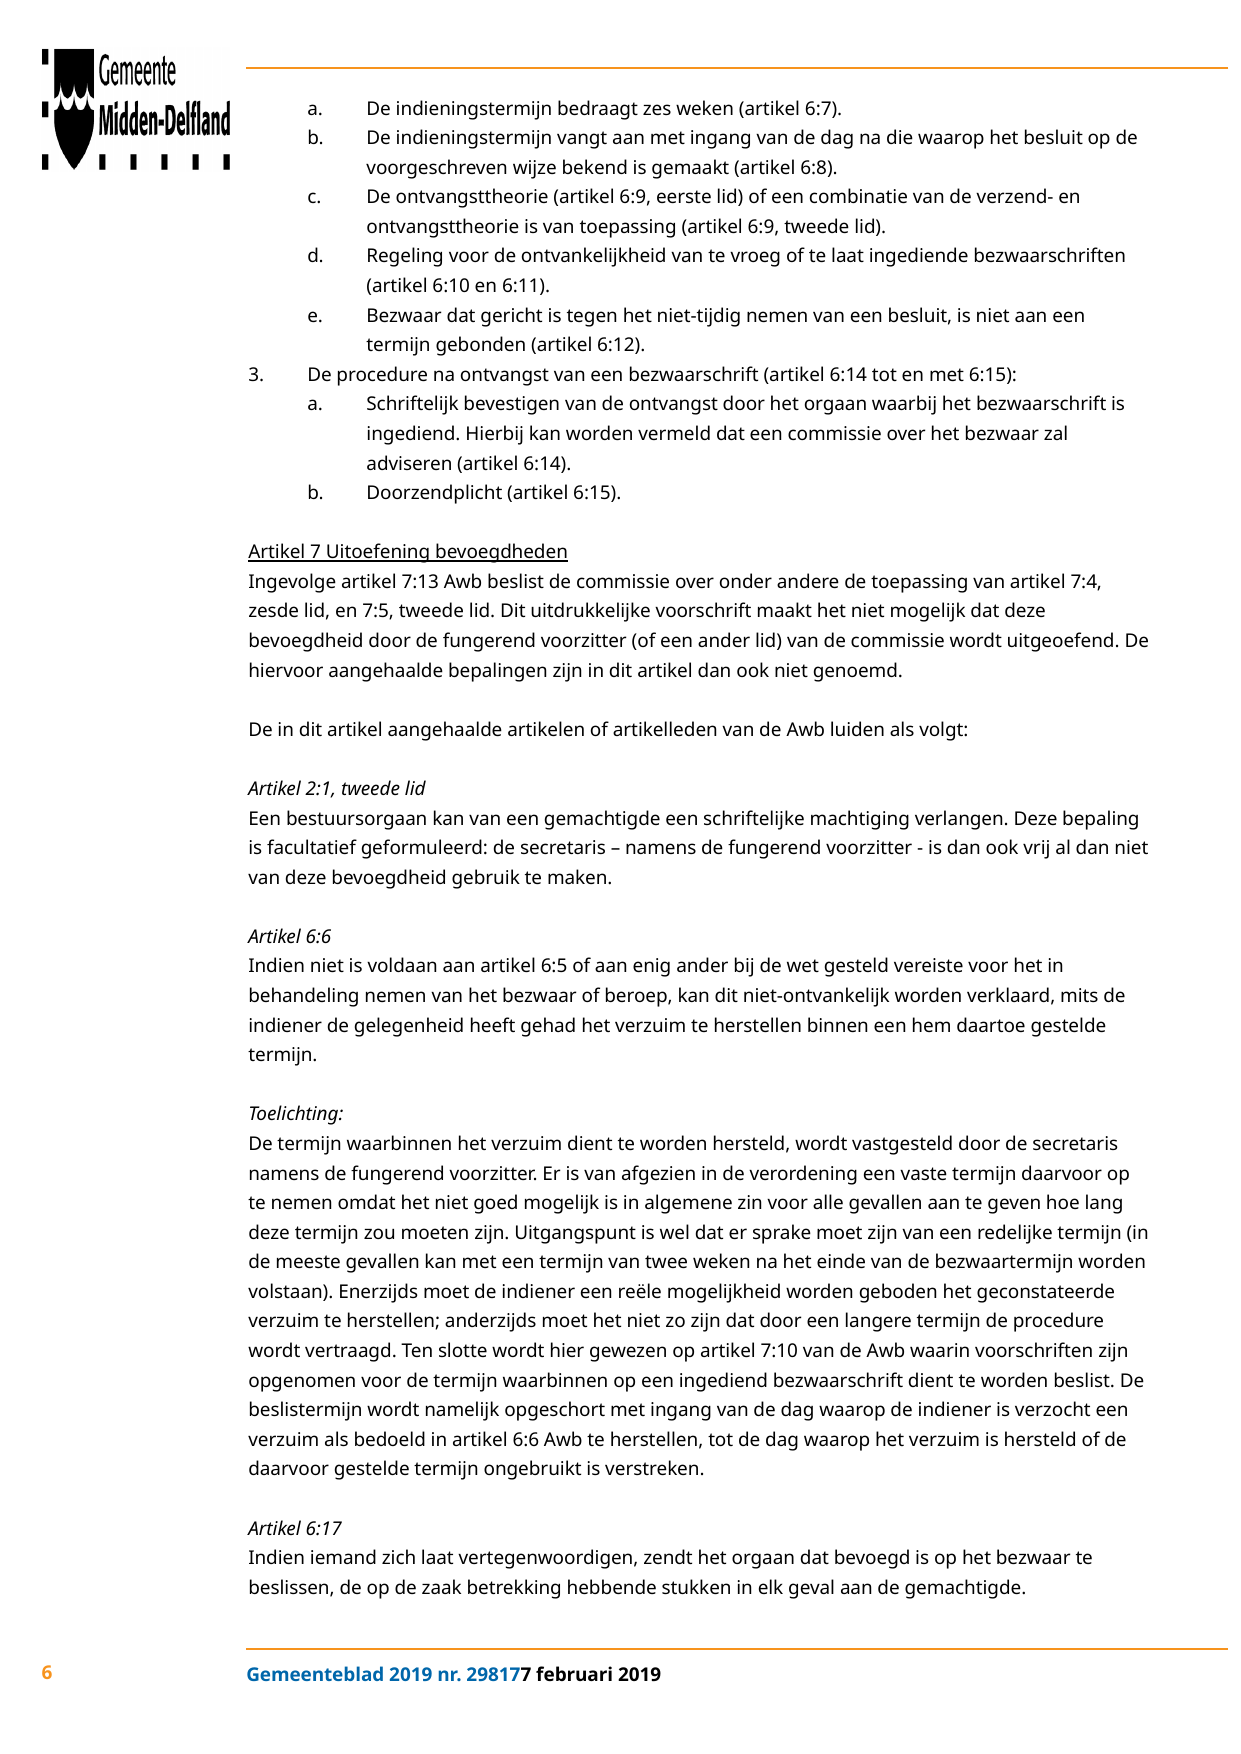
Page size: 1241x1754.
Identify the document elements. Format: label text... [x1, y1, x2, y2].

list Schriftelijk bevestigen van de ontvangst door het orgaan waarbij het bezwaarschrift is ingediend. Hierbij kan worden vermeld dat een commissie over het bezwaar zal adviseren (artikel 6:14). [307, 391, 1152, 476]
text Indien iemand zich laat vertegenwoordigen, zendt het orgaan dat bevoegd is op het bezwaar te beslissen, de op de zaak betrekking hebbende stukken in elk geval aan de gemachtigde. [248, 1544, 1152, 1600]
picture [41, 47, 231, 172]
list Bezwaar dat gericht is tegen het niet-tijdig nemen van een besluit, is niet aan een termijn gebonden (artikel 6:12). [307, 302, 1152, 357]
text Ingevolge artikel 7:13 Awb beslist de commissie over onder andere de toepassing van artikel 7:4, zesde lid, en 7:5, tweede lid. Dit uitdrukkelijke voorschrift maakt het niet mogelijk dat deze bevoegdheid door de fungerend voorzitter (of een ander lid) van de commissie wordt uitgeoefend. De hiervoor aangehaalde bepalingen zijn in dit artikel dan ook niet genoemd. [248, 568, 1152, 683]
list De ontvangsttheorie (artikel 6:9, eerste lid) of een combinatie van de verzend- en ontvangsttheorie is van toepassing (artikel 6:9, tweede lid). [307, 183, 1152, 239]
text Een bestuursorgaan kan van een gemachtigde een schriftelijke machtiging verlangen. Deze bepaling is facultatief geformuleerd: de secretaris – namens de fungerend voorzitter - is dan ook vrij al dan niet van deze bevoegdheid gebruik te maken. [248, 805, 1152, 890]
list De indieningstermijn vangt aan met ingang van de dag na die waarop het besluit op de voorgeschreven wijze bekend is gemaakt (artikel 6:8). [307, 124, 1152, 180]
text Artikel 7 Uitoefening bevoegdheden [248, 538, 1152, 564]
text De in dit artikel aangehaalde artikelen of artikelleden van de Awb luiden als volgt: [248, 716, 1152, 742]
text Artikel 6:17 [248, 1515, 1152, 1541]
list Doorzendplicht (artikel 6:15). [307, 479, 1152, 505]
list De indieningstermijn bedraagt zes weken (artikel 6:7). [307, 95, 1152, 121]
text De termijn waarbinnen het verzuim dient te worden hersteld, wordt vastgesteld door de secretaris namens de fungerend voorzitter. Er is van afgezien in de verordening een vaste termijn daarvoor op te nemen omdat het niet goed mogelijk is in algemene zin voor alle gevallen aan te geven hoe lang deze termijn zou moeten zijn. Uitgangspunt is wel dat er sprake moet zijn van een redelijke termijn (in de meeste gevallen kan met een termijn van twee weken na het einde van de bezwaartermijn worden volstaan). Enerzijds moet de indiener een reële mogelijkheid worden geboden het geconstateerde verzuim te herstellen; anderzijds moet het niet zo zijn dat door een langere termijn de procedure wordt vertraagd. Ten slotte wordt hier gewezen op artikel 7:10 van de Awb waarin voorschriften zijn opgenomen voor de termijn waarbinnen op een ingediend bezwaarschrift dient te worden beslist. De beslistermijn wordt namelijk opgeschort met ingang van de dag waarop de indiener is verzocht een verzuim als bedoeld in artikel 6:6 Awb te herstellen, tot de dag waarop het verzuim is hersteld of de daarvoor gestelde termijn ongebruikt is verstreken. [248, 1130, 1152, 1481]
text Indien niet is voldaan aan artikel 6:5 of aan enig ander bij de wet gesteld vereiste voor het in behandeling nemen van het bezwaar of beroep, kan dit niet-ontvankelijk worden verklaard, mits de indiener de gelegenheid heeft gehad het verzuim te herstellen binnen een hem daartoe gestelde termijn. [248, 953, 1152, 1067]
list De procedure na ontvangst van een bezwaarschrift (artikel 6:14 tot en met 6:15): [248, 361, 1152, 387]
list Regeling voor de ontvankelijkheid van te vroeg of te laat ingediende bezwaarschriften (artikel 6:10 en 6:11). [307, 243, 1152, 298]
text Toelichting: [248, 1101, 1152, 1126]
text Artikel 2:1, tweede lid [248, 775, 1152, 801]
text Artikel 6:6 [248, 923, 1152, 949]
